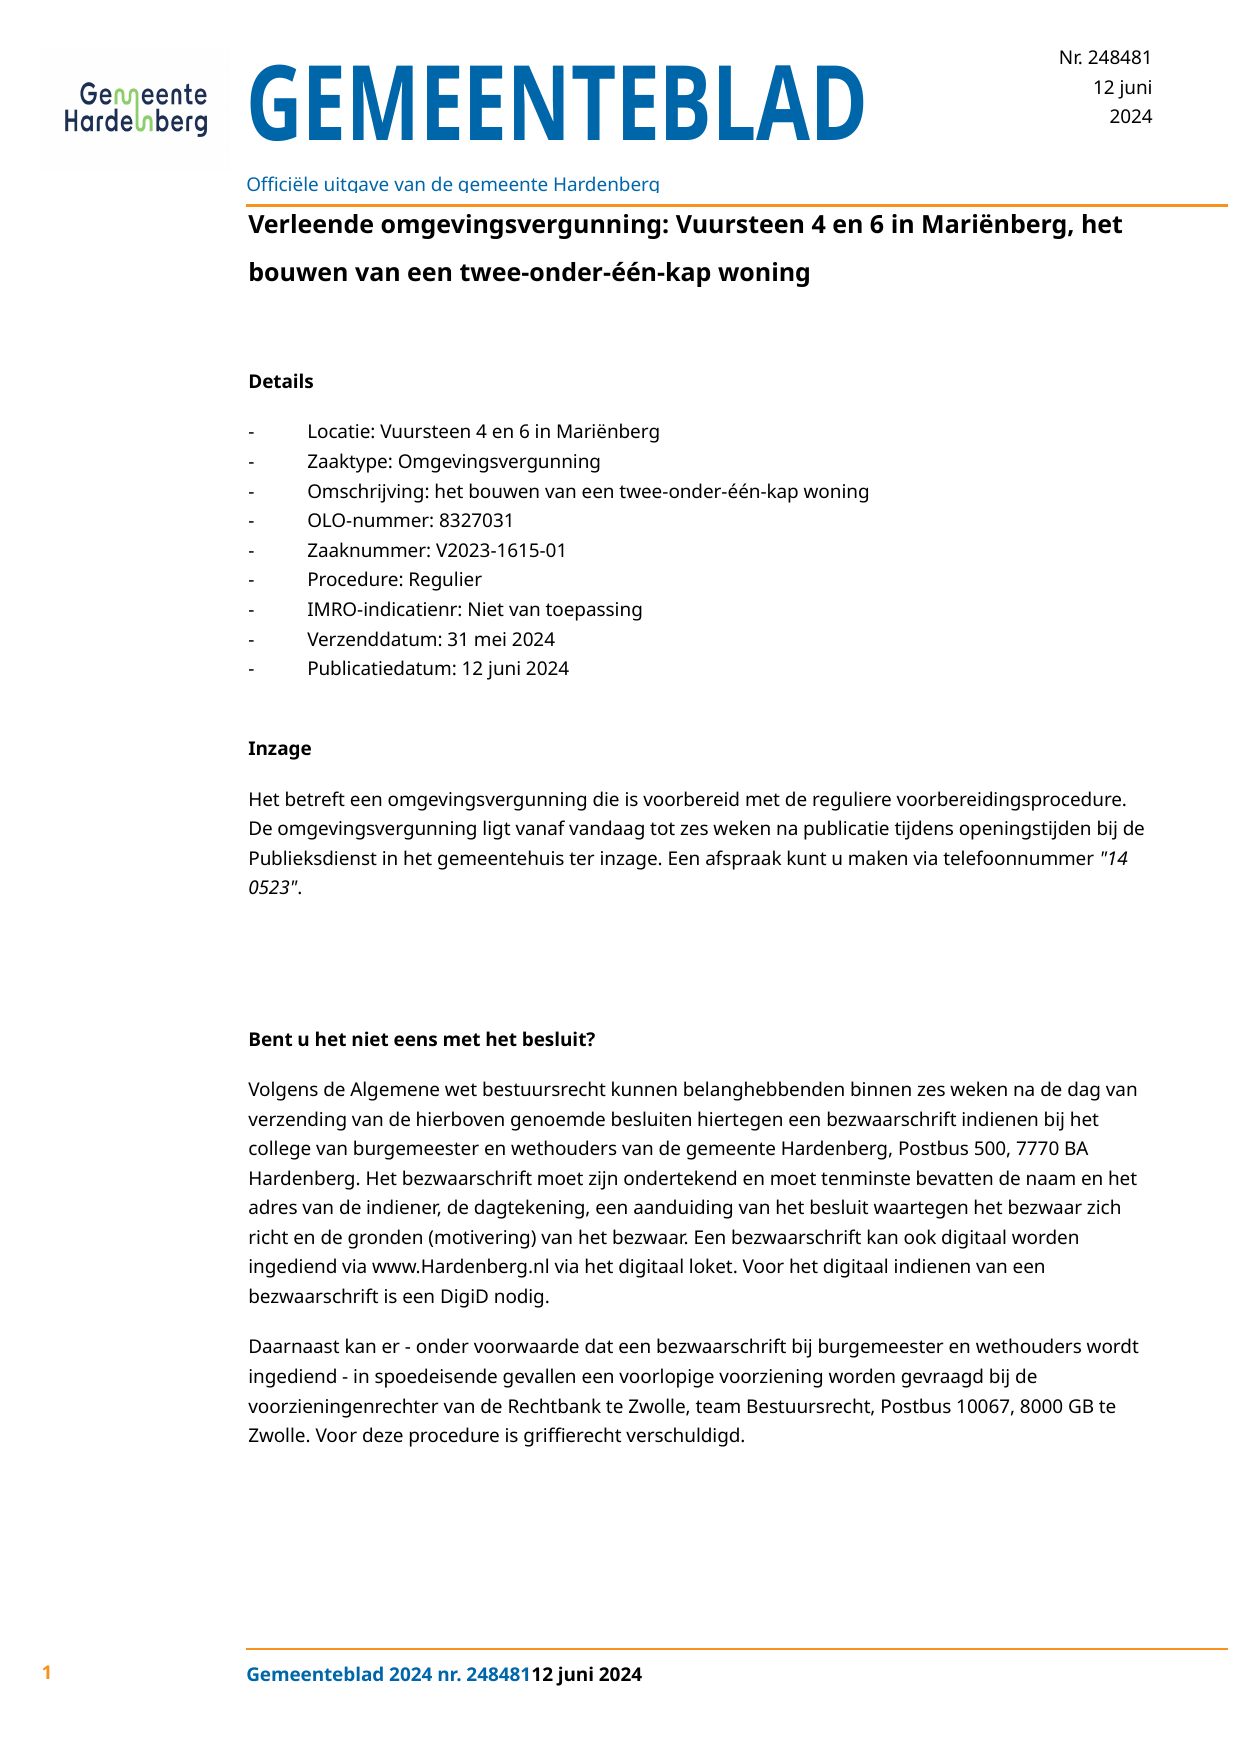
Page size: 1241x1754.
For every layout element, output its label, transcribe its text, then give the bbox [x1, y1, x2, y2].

list OLO-nummer: 8327031 [248, 507, 1152, 533]
text Verleende omgevingsvergunning: Vuursteen 4 en 6 in Mariënberg, het bouwen van een twee-onder-één-kap woning [248, 207, 1152, 288]
list Locatie: Vuursteen 4 en 6 in Mariënberg [248, 419, 1152, 444]
text Inzage [248, 735, 1152, 761]
text Details [248, 368, 1152, 394]
list Zaaktype: Omgevingsvergunning [248, 448, 1152, 474]
picture [41, 47, 231, 172]
list Omschrijving: het bouwen van een twee-onder-één-kap woning [248, 478, 1152, 504]
list IMRO-indicatienr: Niet van toepassing [248, 596, 1152, 622]
text Bent u het niet eens met het besluit? [248, 1026, 1152, 1052]
list Verzenddatum: 31 mei 2024 [248, 626, 1152, 652]
list Publicatiedatum: 12 juni 2024 [248, 655, 1152, 681]
text Het betreft een omgevingsvergunning die is voorbereid met de reguliere voorbereidingsprocedure. De omgevingsvergunning ligt vanaf vandaag tot zes weken na publicatie tijdens openingstijden bij de Publieksdienst in het gemeentehuis ter inzage. Een afspraak kunt u maken via telefoonnummer "14 0523". [248, 786, 1152, 900]
list Procedure: Regulier [248, 567, 1152, 592]
text Daarnaast kan er - onder voorwaarde dat een bezwaarschrift bij burgemeester en wethouders wordt ingediend - in spoedeisende gevallen een voorlopige voorziening worden gevraagd bij de voorzieningenrechter van de Rechtbank te Zwolle, team Bestuursrecht, Postbus 10067, 8000 GB te Zwolle. Voor deze procedure is griffierecht verschuldigd. [248, 1334, 1152, 1448]
text Volgens de Algemene wet bestuursrecht kunnen belanghebbenden binnen zes weken na de dag van verzending van de hierboven genoemde besluiten hiertegen een bezwaarschrift indienen bij het college van burgemeester en wethouders van de gemeente Hardenberg, Postbus 500, 7770 BA Hardenberg. Het bezwaarschrift moet zijn ondertekend en moet tenminste bevatten de naam en het adres van de indiener, de dagtekening, een aanduiding van het besluit waartegen het bezwaar zich richt en de gronden (motivering) van het bezwaar. Een bezwaarschrift kan ook digitaal worden ingediend via www.Hardenberg.nl via het digitaal loket. Voor het digitaal indienen van een bezwaarschrift is een DigiD nodig. [248, 1076, 1152, 1309]
list Zaaknummer: V2023-1615-01 [248, 537, 1152, 563]
